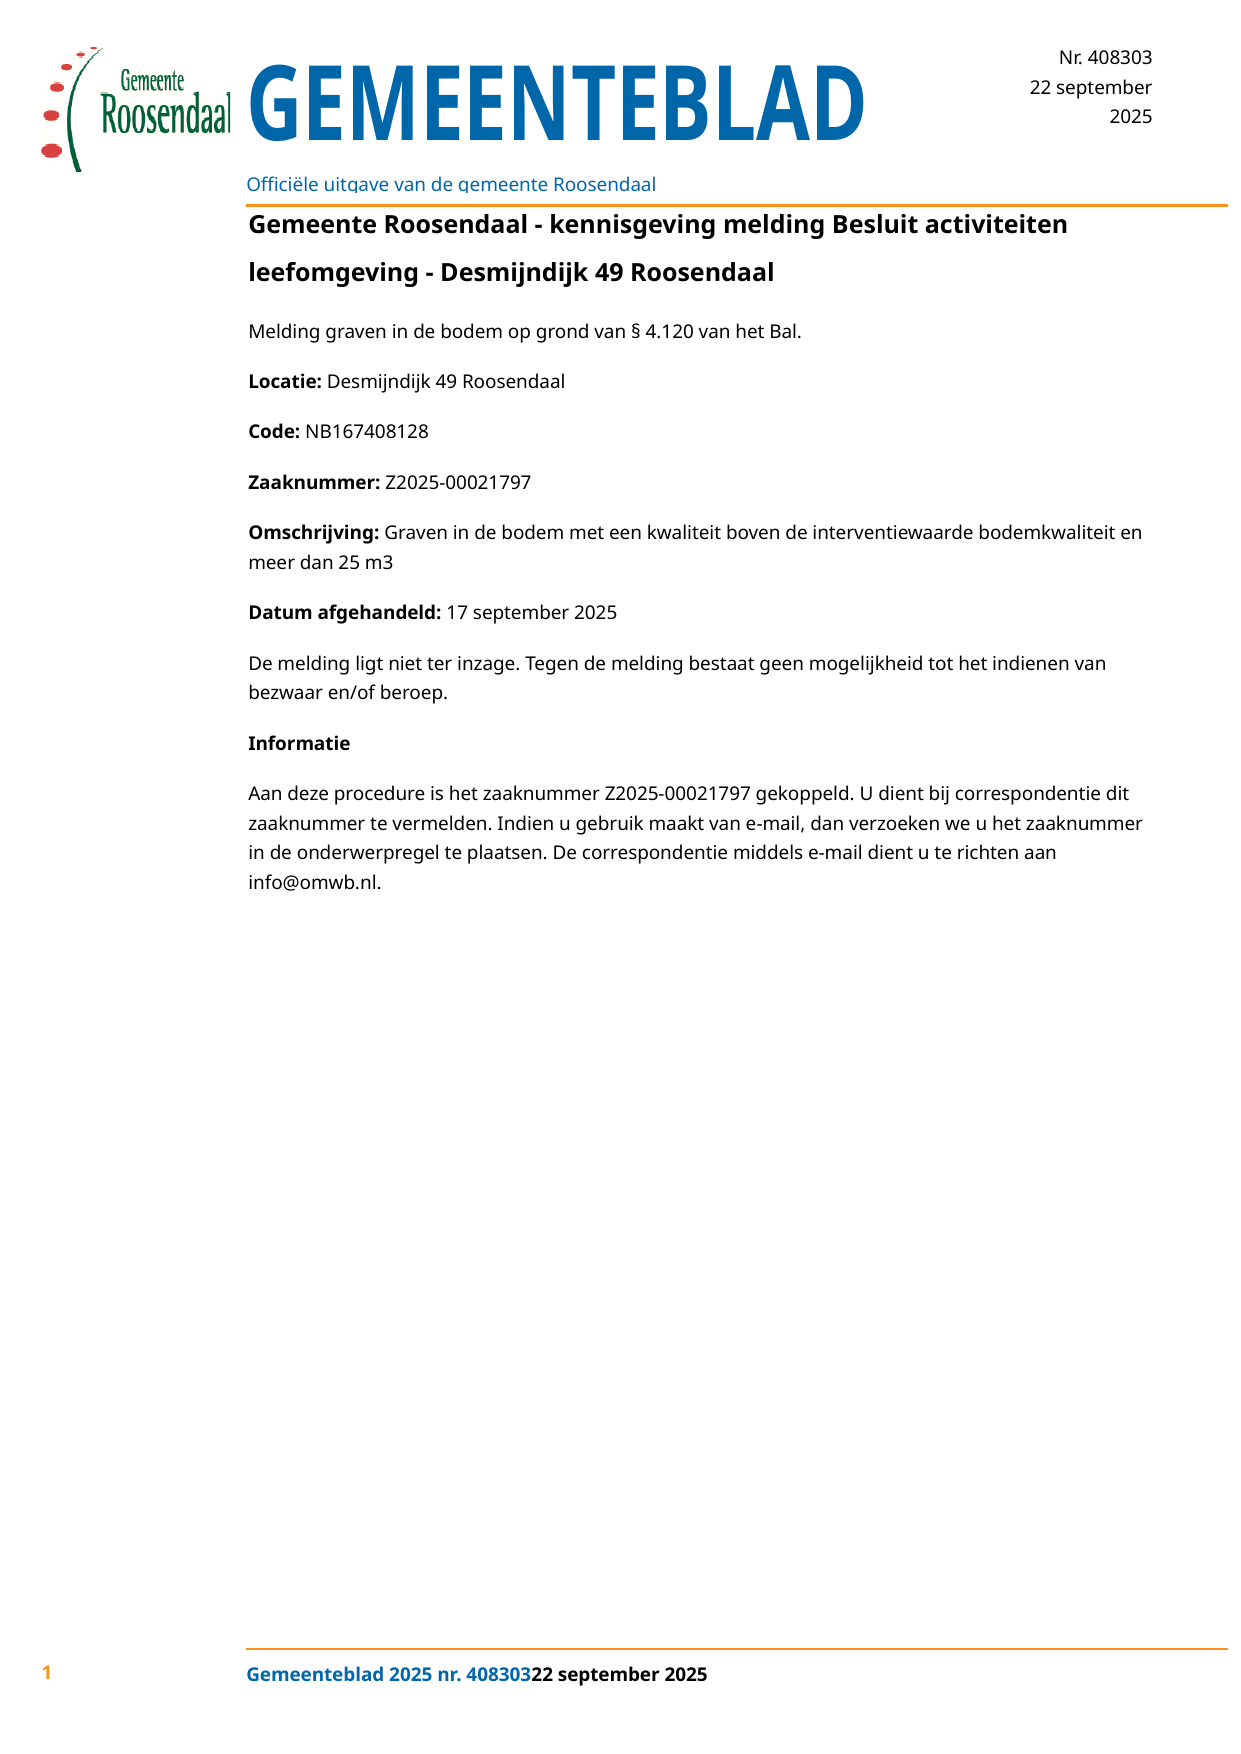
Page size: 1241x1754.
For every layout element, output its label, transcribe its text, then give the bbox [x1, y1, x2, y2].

picture [41, 47, 231, 172]
text Informatie [248, 730, 1152, 756]
text De melding ligt niet ter inzage. Tegen de melding bestaat geen mogelijkheid tot het indienen van bezwaar en/of beroep. [248, 650, 1152, 705]
text Aan deze procedure is het zaaknummer Z2025-00021797 gekoppeld. U dient bij correspondentie dit zaaknummer te vermelden. Indien u gebruik maakt van e-mail, dan verzoeken we u het zaaknummer in de onderwerpregel te plaatsen. De correspondentie middels e-mail dient u te richten aan info@omwb.nl. [248, 780, 1152, 895]
text Code: NB167408128 [248, 419, 1152, 444]
text Melding graven in de bodem op grond van § 4.120 van het Bal. [248, 318, 1152, 344]
text Omschrijving: Graven in de bodem met een kwaliteit boven de interventiewaarde bodemkwaliteit en meer dan 25 m3 [248, 519, 1152, 575]
text Zaaknummer: Z2025-00021797 [248, 469, 1152, 495]
text Gemeente Roosendaal - kennisgeving melding Besluit activiteiten leefomgeving - Desmijndijk 49 Roosendaal [248, 207, 1152, 288]
text Locatie: Desmijndijk 49 Roosendaal [248, 368, 1152, 394]
text Datum afgehandeld: 17 september 2025 [248, 599, 1152, 625]
